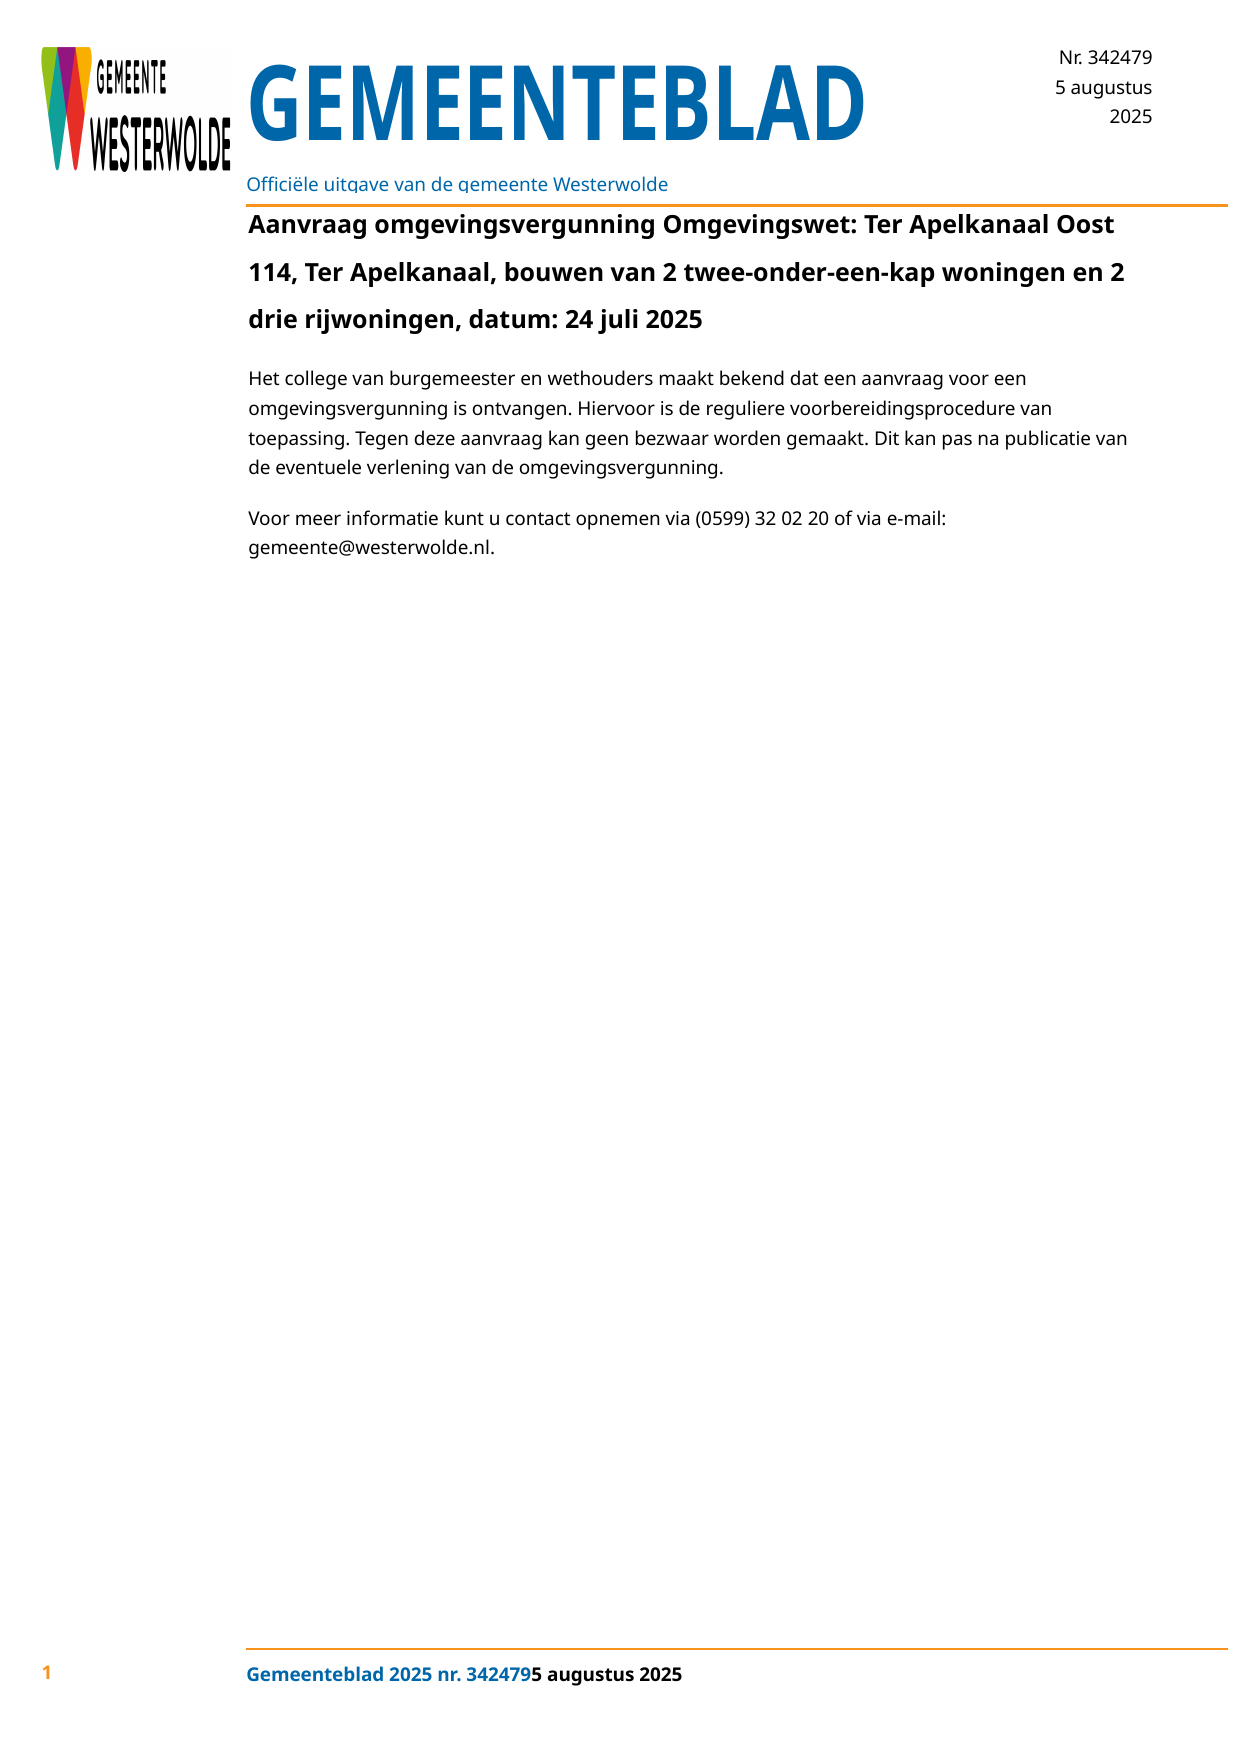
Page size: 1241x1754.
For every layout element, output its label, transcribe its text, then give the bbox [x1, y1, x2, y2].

text Aanvraag omgevingsvergunning Omgevingswet: Ter Apelkanaal Oost 114, Ter Apelkanaal, bouwen van 2 twee-onder-een-kap woningen en 2 drie rijwoningen, datum: 24 juli 2025 [248, 207, 1152, 336]
text Voor meer informatie kunt u contact opnemen via (0599) 32 02 20 of via e-mail: gemeente@westerwolde.nl. [248, 505, 1152, 560]
picture [41, 47, 231, 172]
text Het college van burgemeester en wethouders maakt bekend dat een aanvraag voor een omgevingsvergunning is ontvangen. Hiervoor is de reguliere voorbereidingsprocedure van toepassing. Tegen deze aanvraag kan geen bezwaar worden gemaakt. Dit kan pas na publicatie van de eventuele verlening van de omgevingsvergunning. [248, 366, 1152, 480]
